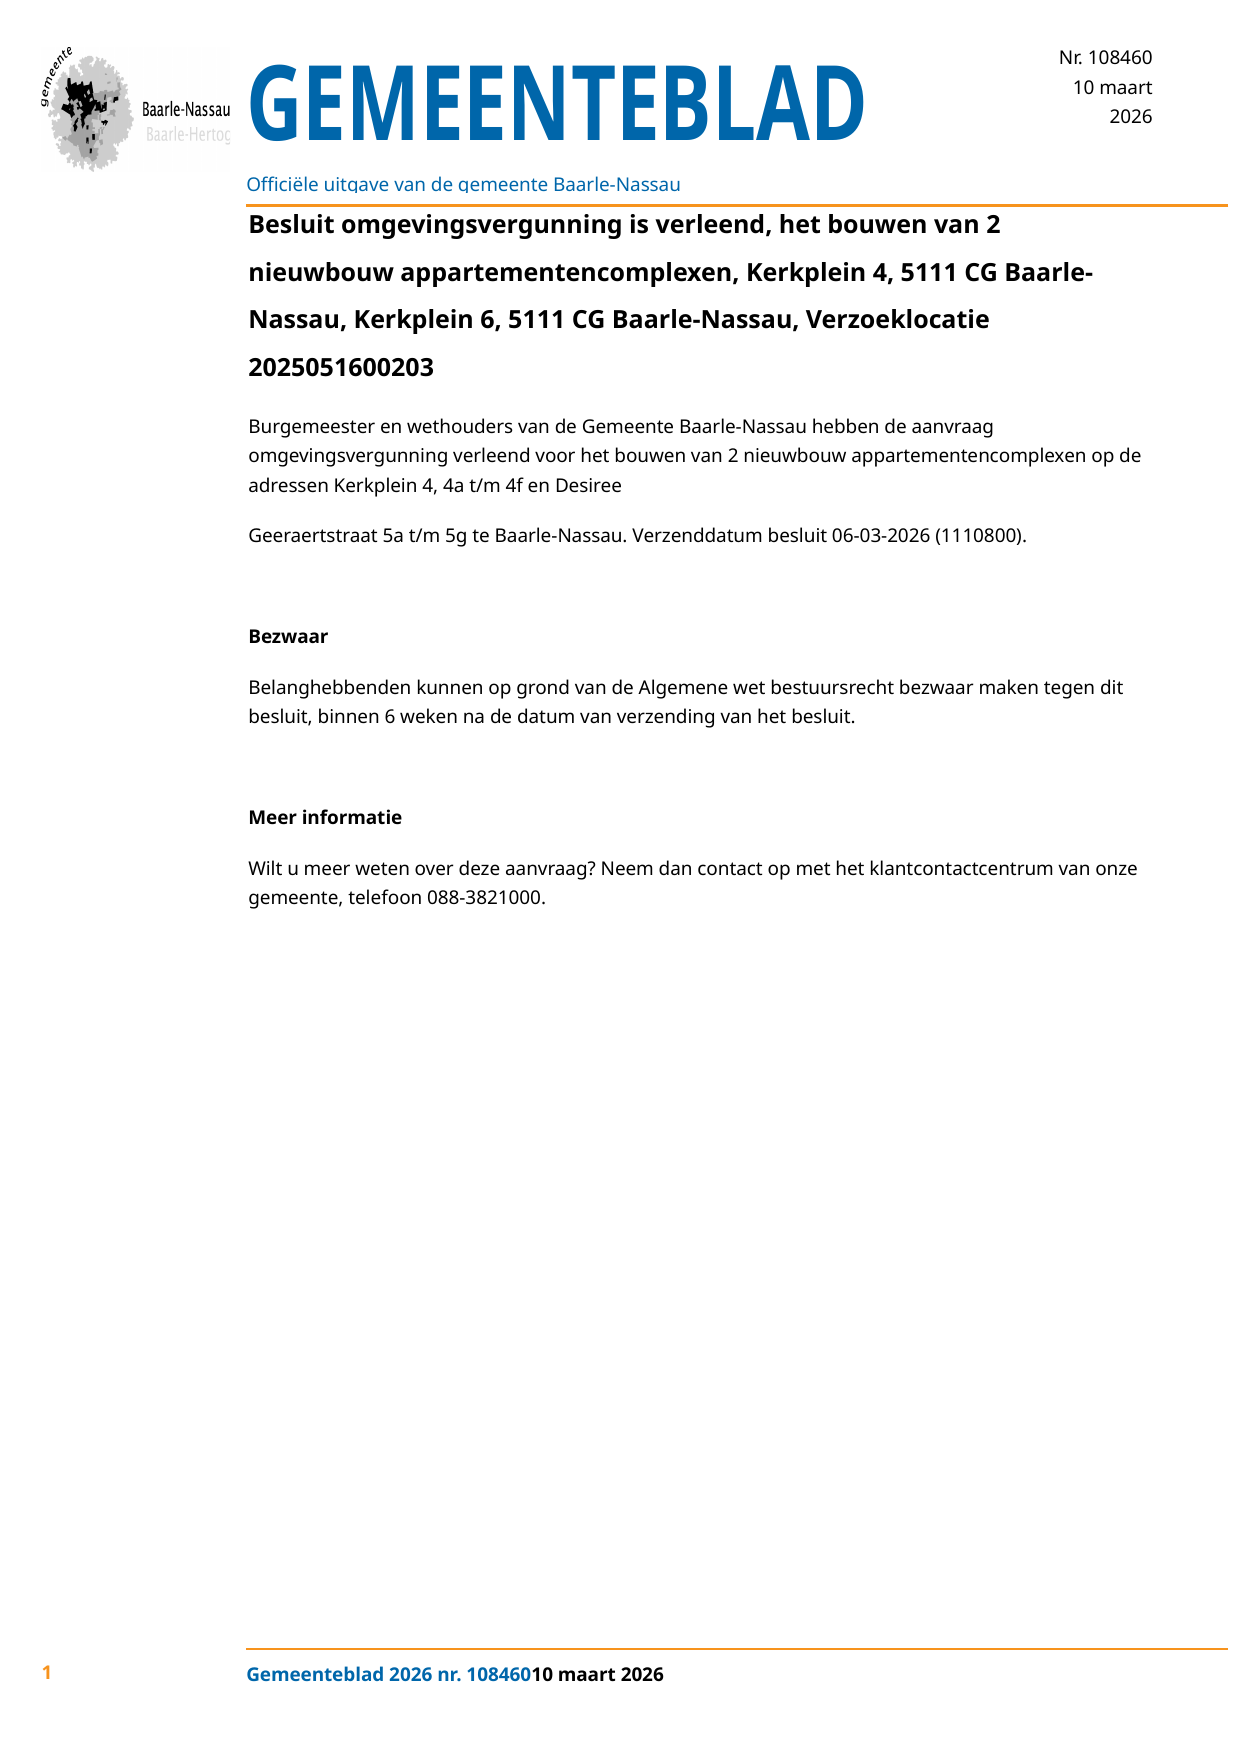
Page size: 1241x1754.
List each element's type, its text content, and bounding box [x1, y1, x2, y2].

picture [41, 47, 231, 172]
text Meer informatie [248, 804, 1152, 830]
text Wilt u meer weten over deze aanvraag? Neem dan contact op met het klantcontactcentrum van onze gemeente, telefoon 088-3821000. [248, 855, 1152, 910]
text Bezwaar [248, 623, 1152, 649]
text Geeraertstraat 5a t/m 5g te Baarle-Nassau. Verzenddatum besluit 06-03-2026 (1110800). [248, 523, 1152, 548]
text Besluit omgevingsvergunning is verleend, het bouwen van 2 nieuwbouw appartementencomplexen, Kerkplein 4, 5111 CG Baarle-Nassau, Kerkplein 6, 5111 CG Baarle-Nassau, Verzoeklocatie 2025051600203 [248, 207, 1152, 384]
text Burgemeester en wethouders van de Gemeente Baarle-Nassau hebben de aanvraag omgevingsvergunning verleend voor het bouwen van 2 nieuwbouw appartementencomplexen op de adressen Kerkplein 4, 4a t/m 4f en Desiree [248, 413, 1152, 498]
text Belanghebbenden kunnen op grond van de Algemene wet bestuursrecht bezwaar maken tegen dit besluit, binnen 6 weken na de datum van verzending van het besluit. [248, 674, 1152, 729]
